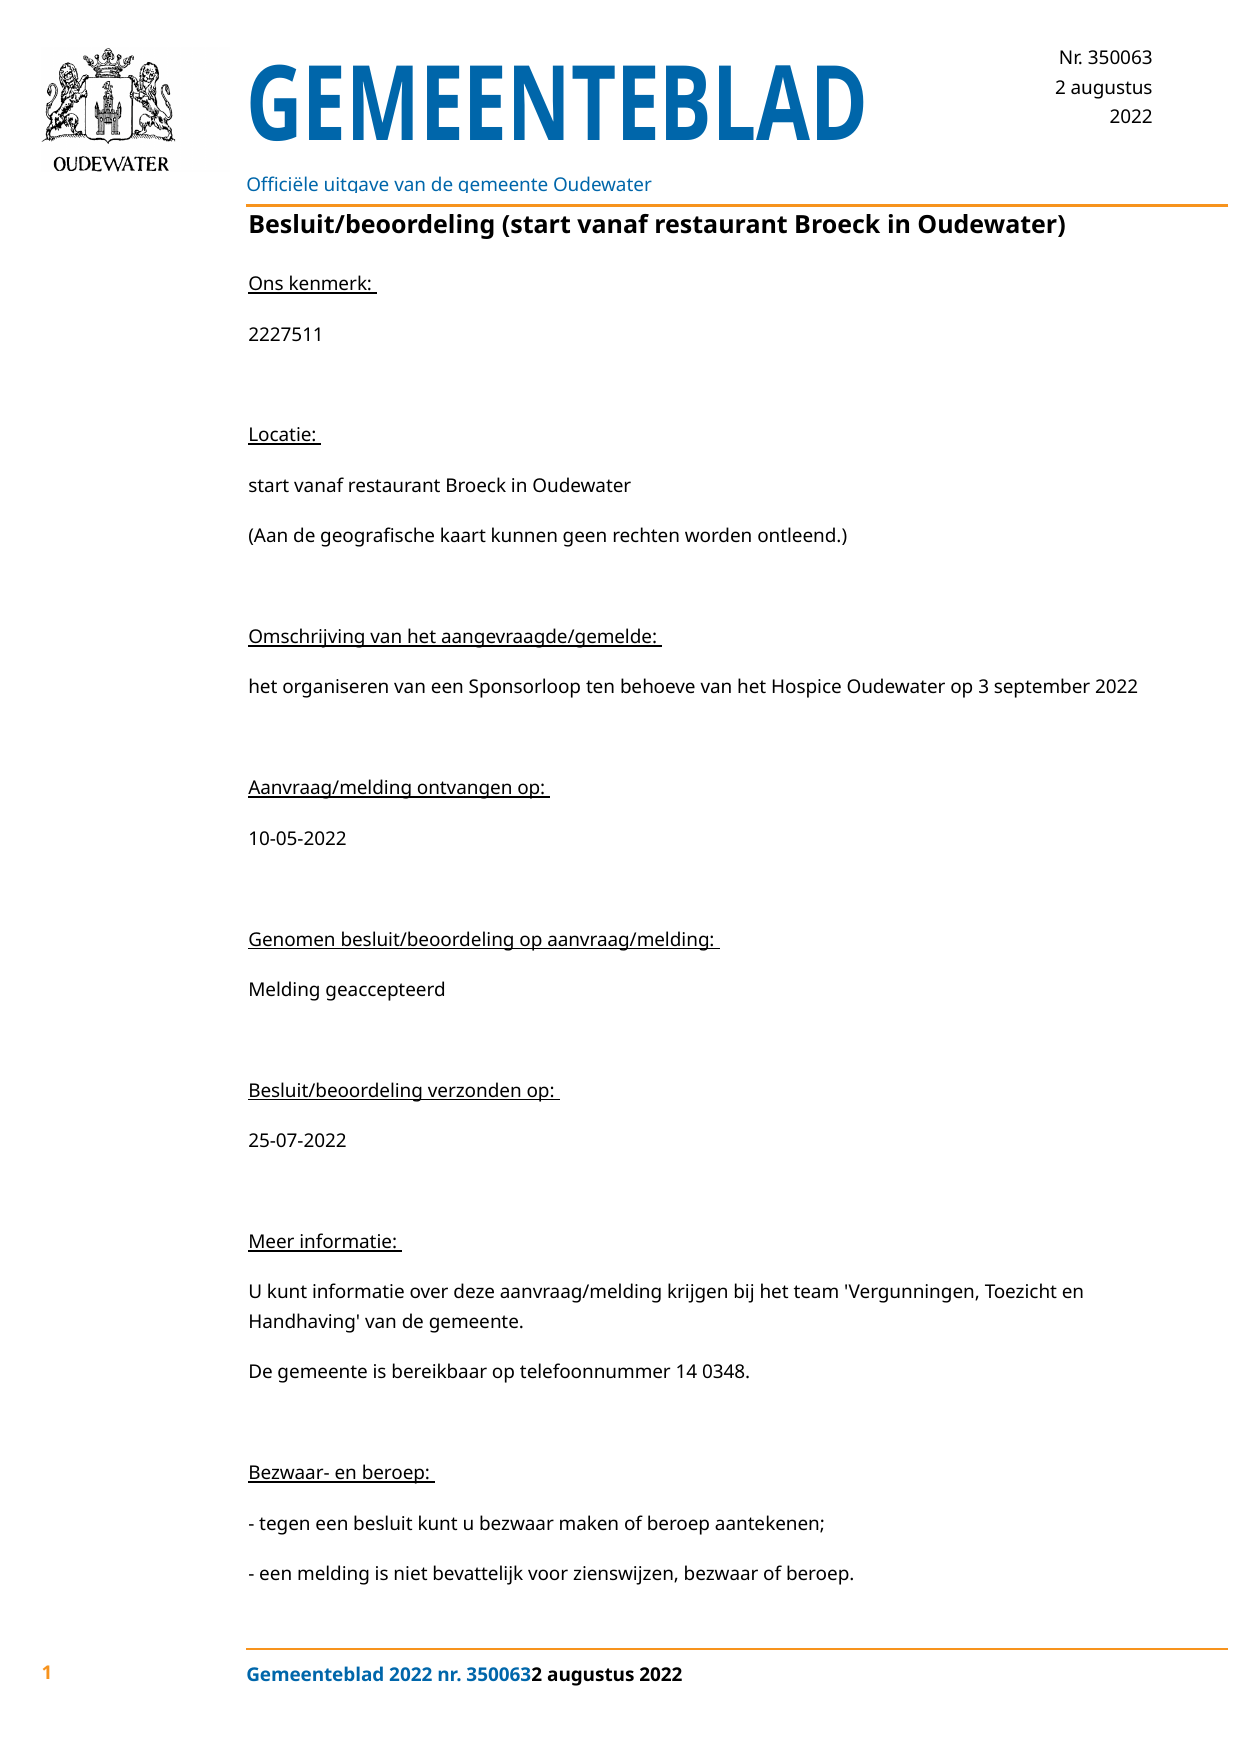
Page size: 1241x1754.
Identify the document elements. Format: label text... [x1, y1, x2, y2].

text Locatie: [248, 422, 1152, 447]
text Meer informatie: [248, 1228, 1152, 1254]
text Melding geaccepteerd [248, 976, 1152, 1002]
text - tegen een besluit kunt u bezwaar maken of beroep aantekenen; [248, 1510, 1152, 1536]
picture [41, 47, 231, 172]
text Bezwaar- en beroep: [248, 1459, 1152, 1485]
text De gemeente is bereikbaar op telefoonnummer 14 0348. [248, 1359, 1152, 1384]
text start vanaf restaurant Broeck in Oudewater [248, 472, 1152, 498]
text Omschrijving van het aangevraagde/gemelde: [248, 623, 1152, 649]
text 2227511 [248, 321, 1152, 346]
text - een melding is niet bevattelijk voor zienswijzen, bezwaar of beroep. [248, 1560, 1152, 1586]
text (Aan de geografische kaart kunnen geen rechten worden ontleend.) [248, 522, 1152, 548]
text het organiseren van een Sponsorloop ten behoeve van het Hospice Oudewater op 3 september 2022 [248, 674, 1152, 699]
text Ons kenmerk: [248, 270, 1152, 296]
text Genomen besluit/beoordeling op aanvraag/melding: [248, 926, 1152, 951]
text Besluit/beoordeling (start vanaf restaurant Broeck in Oudewater) [248, 207, 1152, 241]
text Besluit/beoordeling verzonden op: [248, 1077, 1152, 1103]
text U kunt informatie over deze aanvraag/melding krijgen bij het team 'Vergunningen, Toezicht en Handhaving' van de gemeente. [248, 1279, 1152, 1334]
text 25-07-2022 [248, 1127, 1152, 1153]
text 10-05-2022 [248, 825, 1152, 851]
text Aanvraag/melding ontvangen op: [248, 774, 1152, 800]
